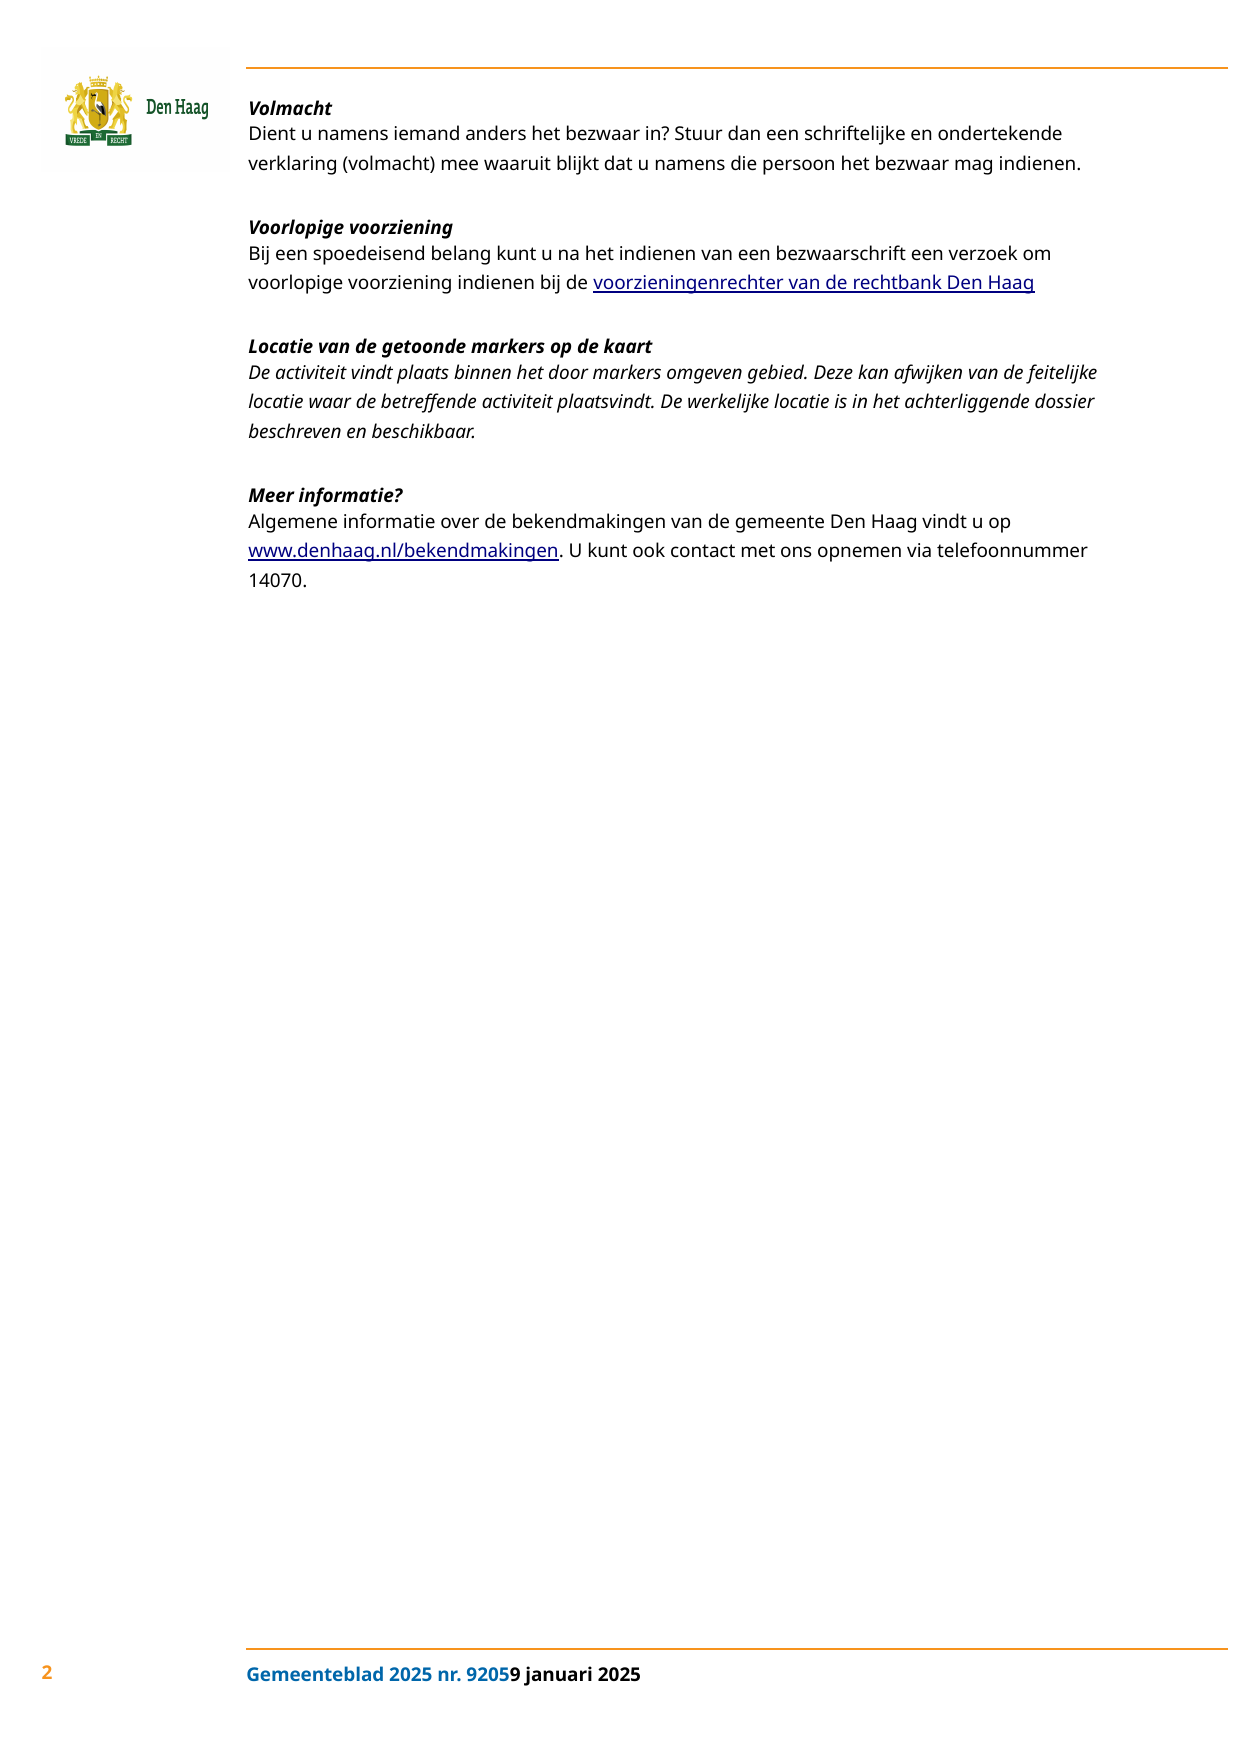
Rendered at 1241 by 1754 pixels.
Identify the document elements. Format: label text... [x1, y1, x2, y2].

text Bij een spoedeisend belang kunt u na het indienen van een bezwaarschrift een verzoek om voorlopige voorziening indienen bij de voorzieningenrechter van de rechtbank Den Haag [248, 240, 1152, 295]
text De activiteit vindt plaats binnen het door markers omgeven gebied. Deze kan afwijken van de feitelijke locatie waar de betreffende activiteit plaatsvindt. De werkelijke locatie is in het achterliggende dossier beschreven en beschikbaar. [248, 359, 1152, 444]
text Volmacht [248, 95, 1152, 121]
text Meer informatie? [248, 482, 1152, 508]
picture [41, 47, 231, 172]
text Algemene informatie over de bekendmakingen van de gemeente Den Haag vindt u op www.denhaag.nl/bekendmakingen. U kunt ook contact met ons opnemen via telefoonnummer 14070. [248, 508, 1152, 593]
text Dient u namens iemand anders het bezwaar in? Stuur dan een schriftelijke en ondertekende verklaring (volmacht) mee waaruit blijkt dat u namens die persoon het bezwaar mag indienen. [248, 121, 1152, 176]
text Locatie van de getoonde markers op de kaart [248, 333, 1152, 359]
text Voorlopige voorziening [248, 214, 1152, 240]
